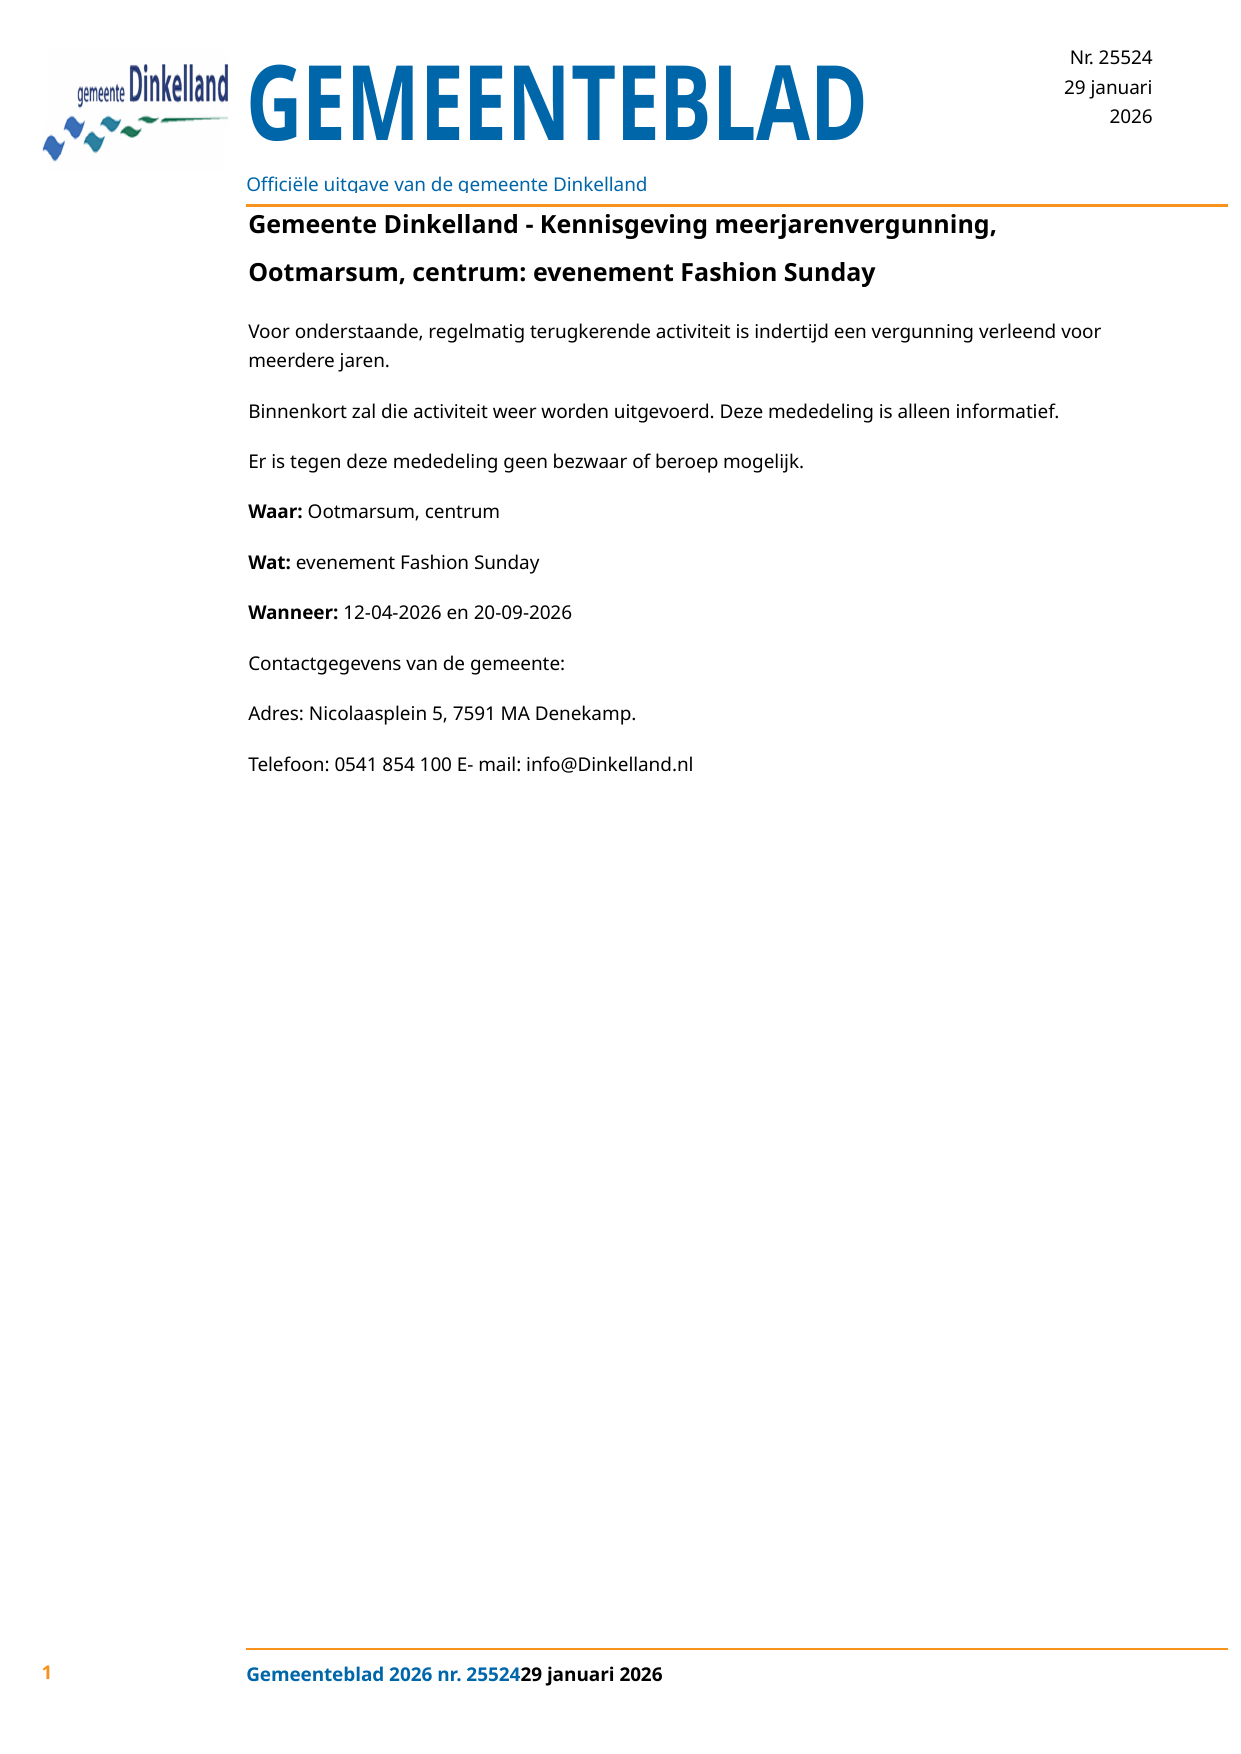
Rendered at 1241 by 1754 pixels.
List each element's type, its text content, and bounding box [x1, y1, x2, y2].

text Adres: Nicolaasplein 5, 7591 MA Denekamp. [248, 700, 1152, 726]
picture [41, 47, 231, 172]
text Er is tegen deze mededeling geen bezwaar of beroep mogelijk. [248, 448, 1152, 474]
text Waar: Ootmarsum, centrum [248, 499, 1152, 524]
text Contactgegevens van de gemeente: [248, 650, 1152, 676]
text Voor onderstaande, regelmatig terugkerende activiteit is indertijd een vergunning verleend voor meerdere jaren. [248, 318, 1152, 373]
text Telefoon: 0541 854 100 E- mail: info@Dinkelland.nl [248, 751, 1152, 777]
text Wat: evenement Fashion Sunday [248, 549, 1152, 575]
text Binnenkort zal die activiteit weer worden uitgevoerd. Deze mededeling is alleen informatief. [248, 398, 1152, 424]
text Gemeente Dinkelland - Kennisgeving meerjarenvergunning, Ootmarsum, centrum: evenement Fashion Sunday [248, 207, 1152, 288]
text Wanneer: 12-04-2026 en 20-09-2026 [248, 599, 1152, 625]
